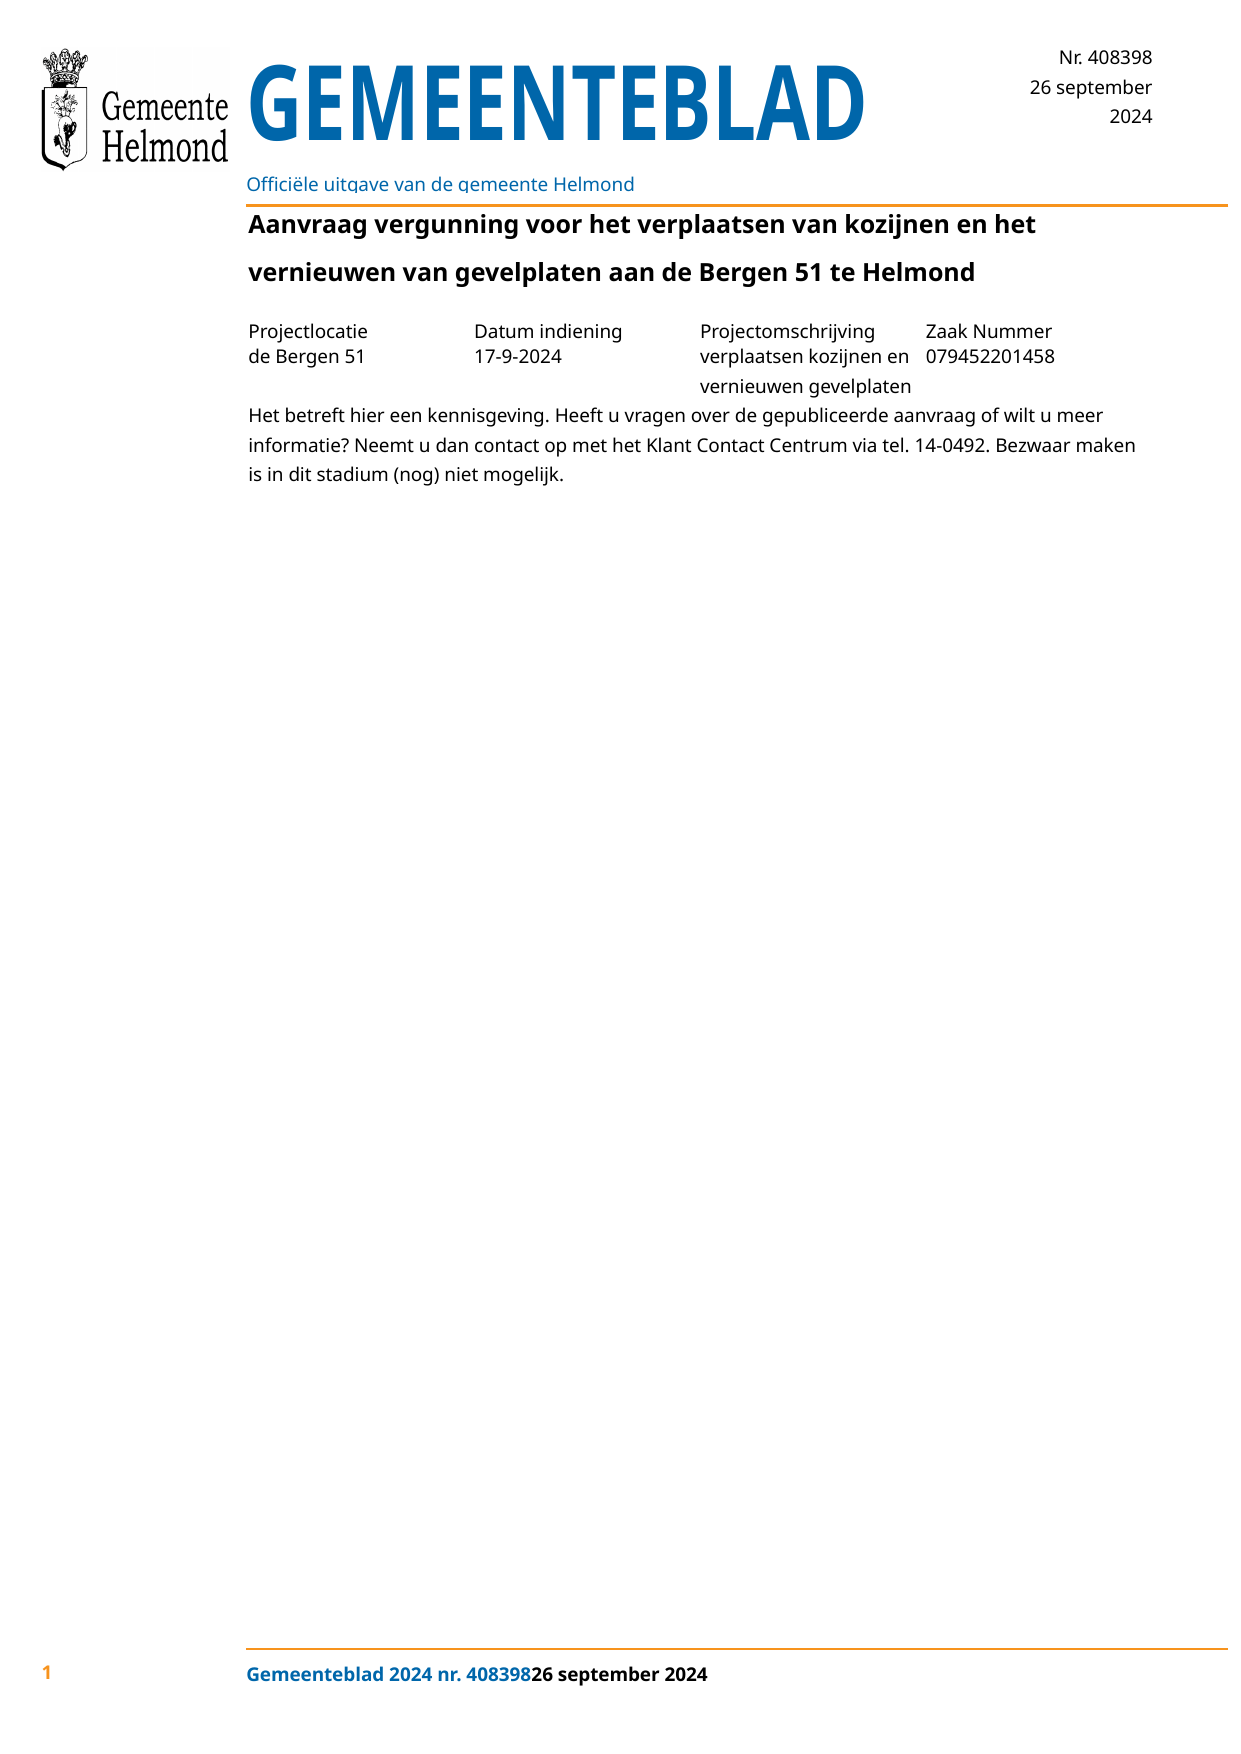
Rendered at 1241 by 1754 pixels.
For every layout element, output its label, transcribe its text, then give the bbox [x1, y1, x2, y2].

text Aanvraag vergunning voor het verplaatsen van kozijnen en het vernieuwen van gevelplaten aan de Bergen 51 te Helmond [248, 207, 1152, 288]
table_cell de Bergen 51 [248, 344, 474, 399]
table_cell verplaatsen kozijnen en vernieuwen gevelplaten [700, 344, 926, 399]
table_header Datum indiening [474, 318, 700, 344]
table_header Projectlocatie [248, 318, 474, 344]
table_header Zaak Nummer [926, 318, 1152, 344]
text Het betreft hier een kennisgeving. Heeft u vragen over de gepubliceerde aanvraag of wilt u meer informatie? Neemt u dan contact op met het Klant Contact Centrum via tel. 14-0492. Bezwaar maken is in dit stadium (nog) niet mogelijk. [248, 402, 1152, 487]
table_cell 079452201458 [926, 344, 1152, 399]
table_header Projectomschrijving [700, 318, 926, 344]
table_cell 17-9-2024 [474, 344, 700, 399]
picture [41, 47, 231, 172]
